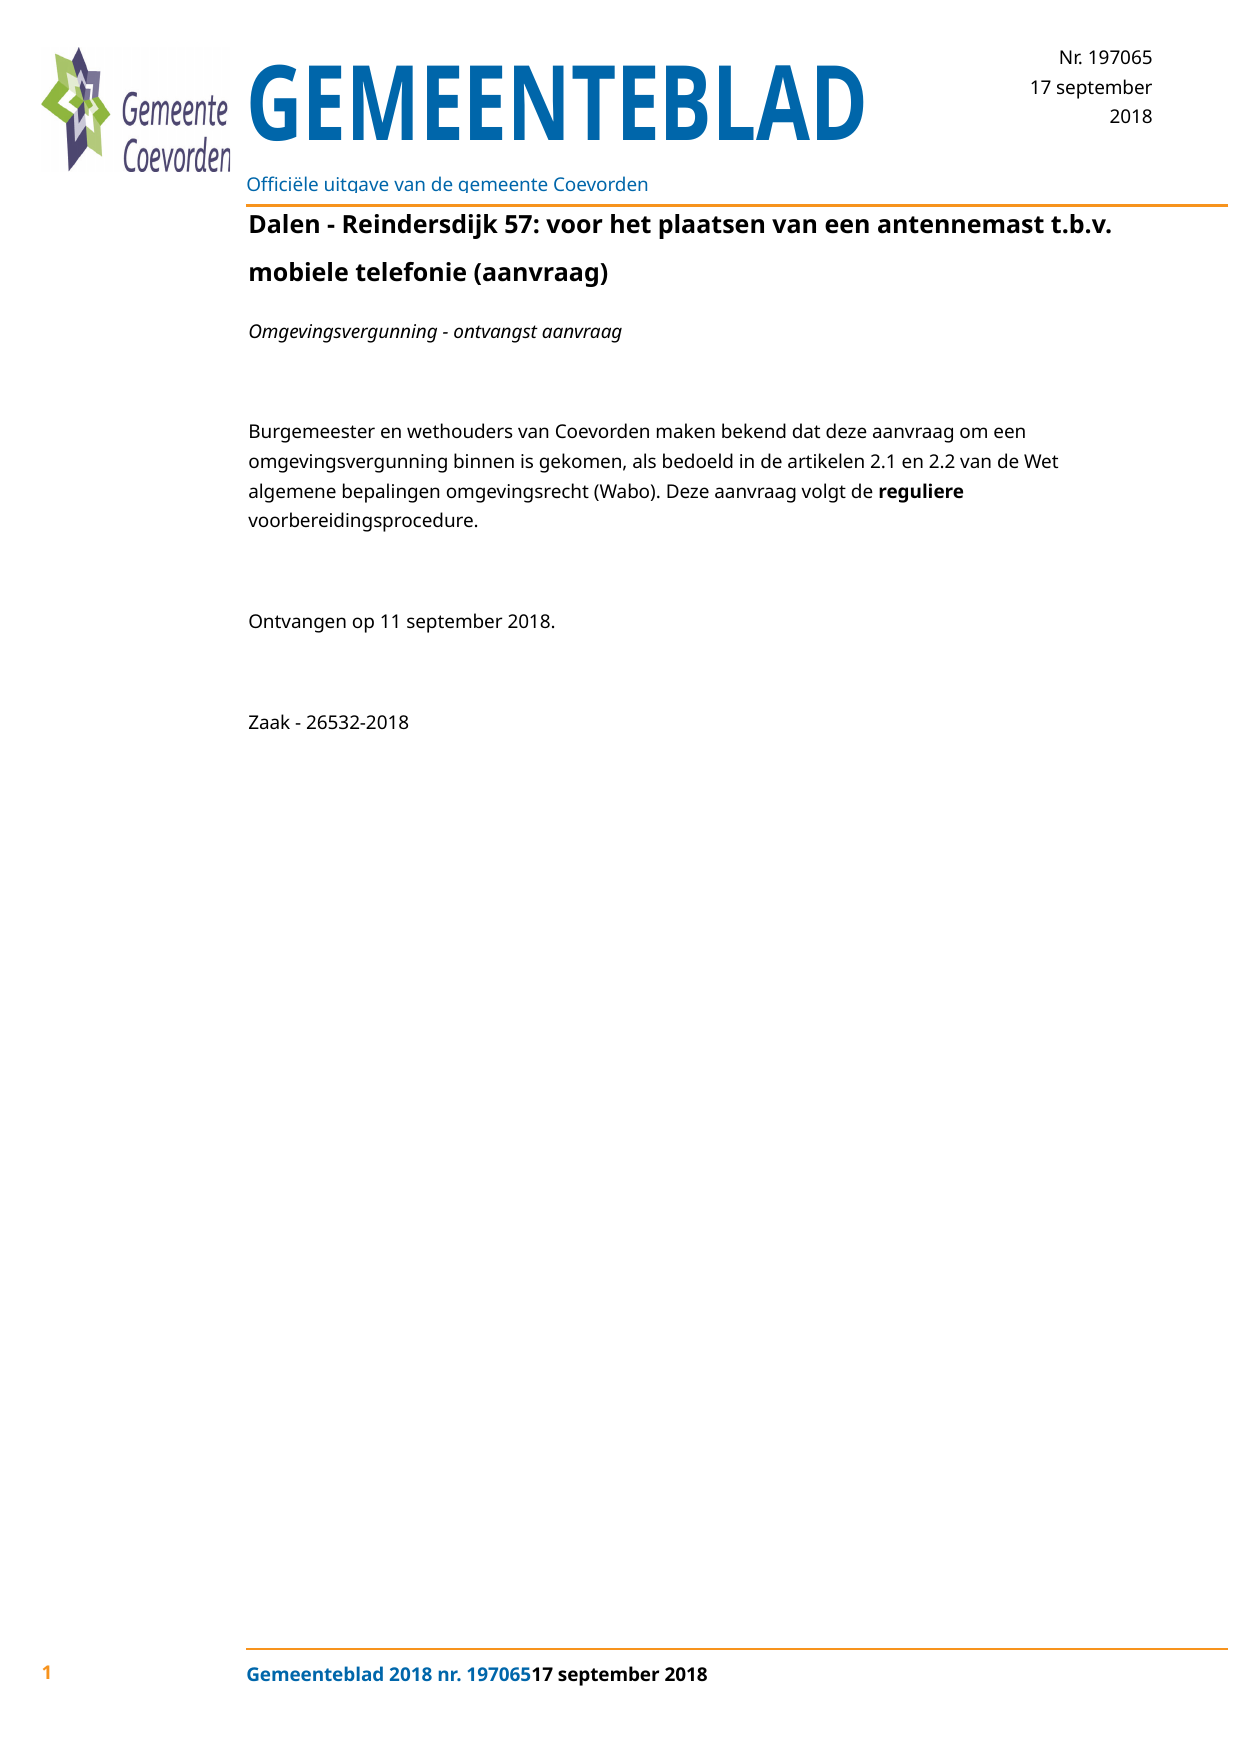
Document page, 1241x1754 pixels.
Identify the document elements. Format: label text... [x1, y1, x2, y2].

text Zaak - 26532-2018 [248, 709, 1152, 735]
text Burgemeester en wethouders van Coevorden maken bekend dat deze aanvraag om een omgevingsvergunning binnen is gekomen, als bedoeld in de artikelen 2.1 en 2.2 van de Wet algemene bepalingen omgevingsrecht (Wabo). Deze aanvraag volgt de reguliere voorbereidingsprocedure. [248, 419, 1152, 533]
text Omgevingsvergunning - ontvangst aanvraag [248, 318, 1152, 344]
text Dalen - Reindersdijk 57: voor het plaatsen van een antennemast t.b.v. mobiele telefonie (aanvraag) [248, 207, 1152, 288]
picture [41, 47, 231, 172]
text Ontvangen op 11 september 2018. [248, 608, 1152, 634]
